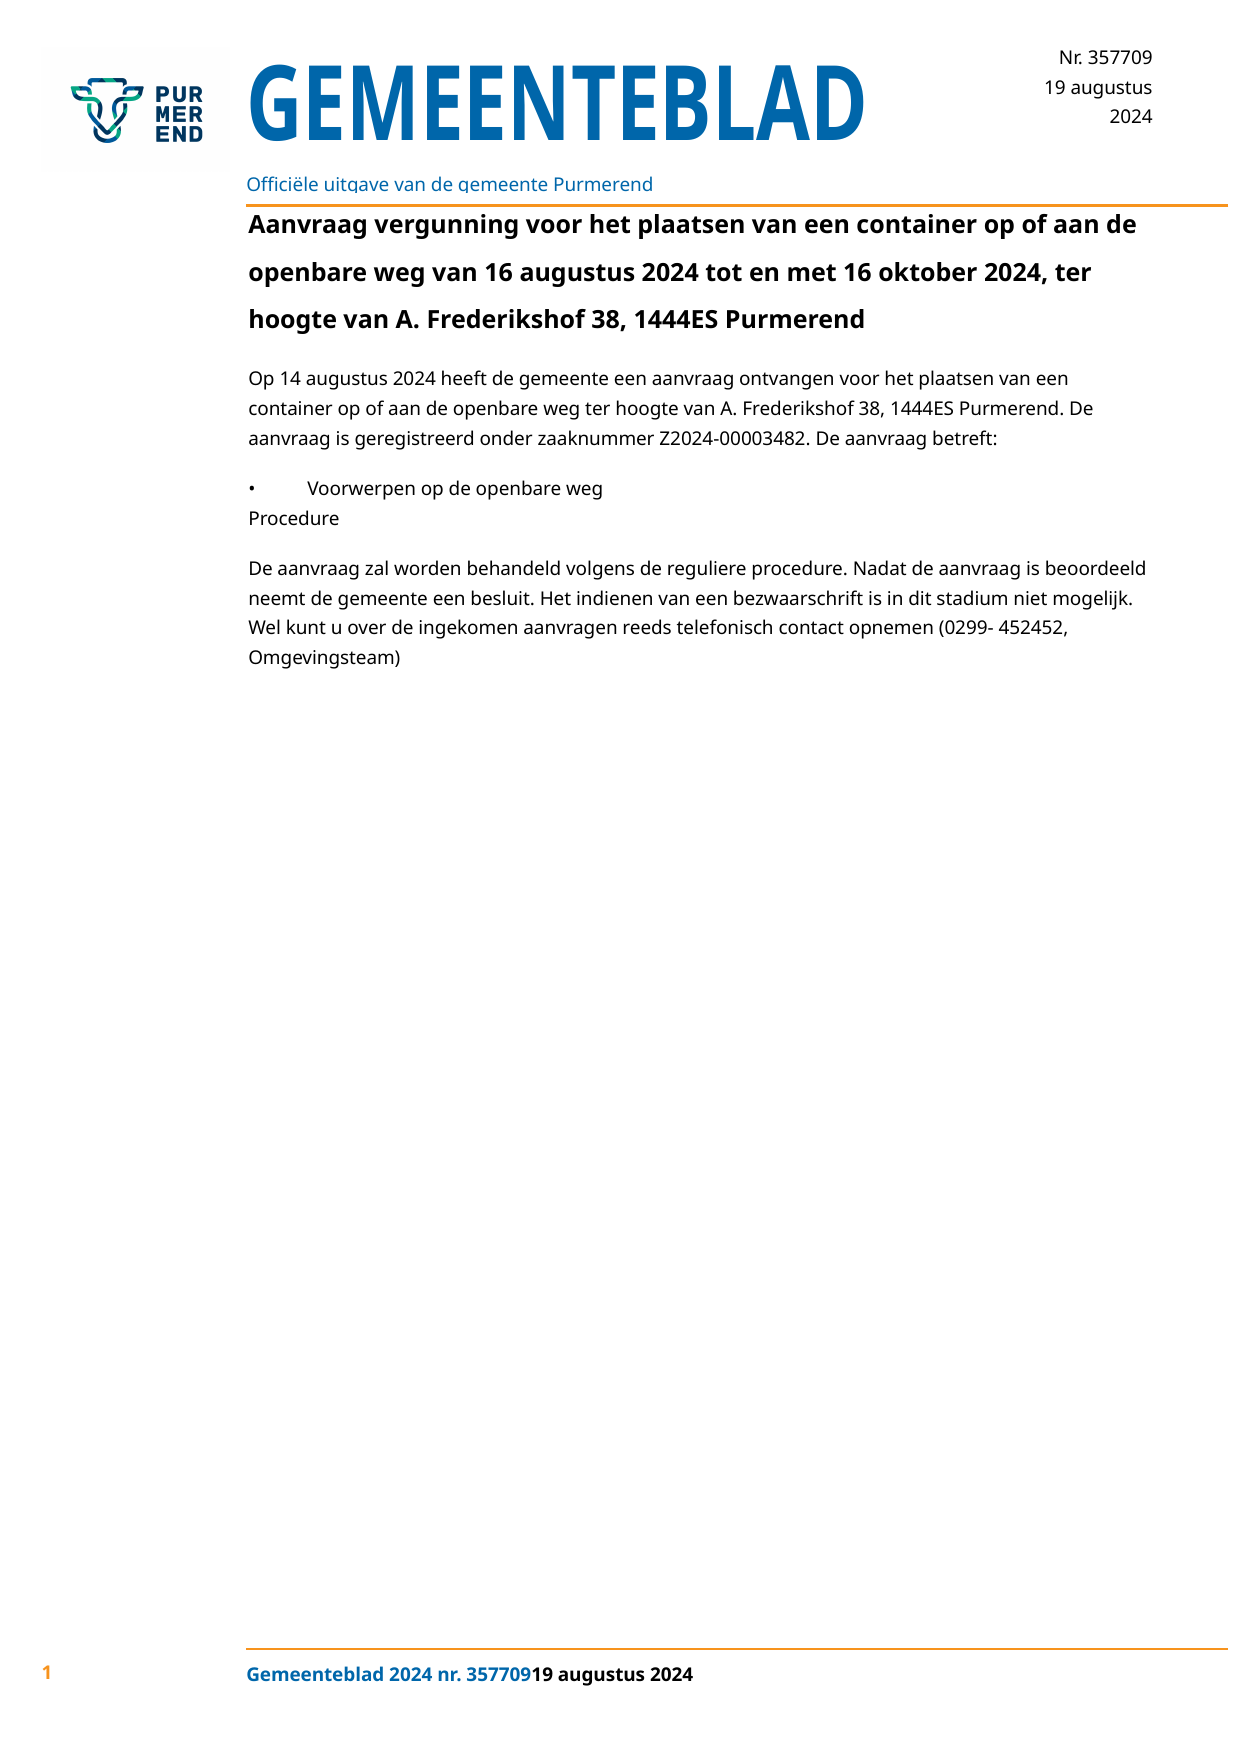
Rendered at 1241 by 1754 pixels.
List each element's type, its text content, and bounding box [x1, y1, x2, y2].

picture [41, 47, 231, 172]
text Op 14 augustus 2024 heeft de gemeente een aanvraag ontvangen voor het plaatsen van een container op of aan de openbare weg ter hoogte van A. Frederikshof 38, 1444ES Purmerend. De aanvraag is geregistreerd onder zaaknummer Z2024-00003482. De aanvraag betreft: [248, 366, 1152, 450]
text De aanvraag zal worden behandeld volgens de reguliere procedure. Nadat de aanvraag is beoordeeld neemt de gemeente een besluit. Het indienen van een bezwaarschrift is in dit stadium niet mogelijk. Wel kunt u over de ingekomen aanvragen reeds telefonisch contact opnemen (0299- 452452, Omgevingsteam) [248, 555, 1152, 669]
list Voorwerpen op de openbare weg [248, 475, 1152, 501]
text Aanvraag vergunning voor het plaatsen van een container op of aan de openbare weg van 16 augustus 2024 tot en met 16 oktober 2024, ter hoogte van A. Frederikshof 38, 1444ES Purmerend [248, 207, 1152, 336]
text Procedure [248, 505, 1152, 530]
